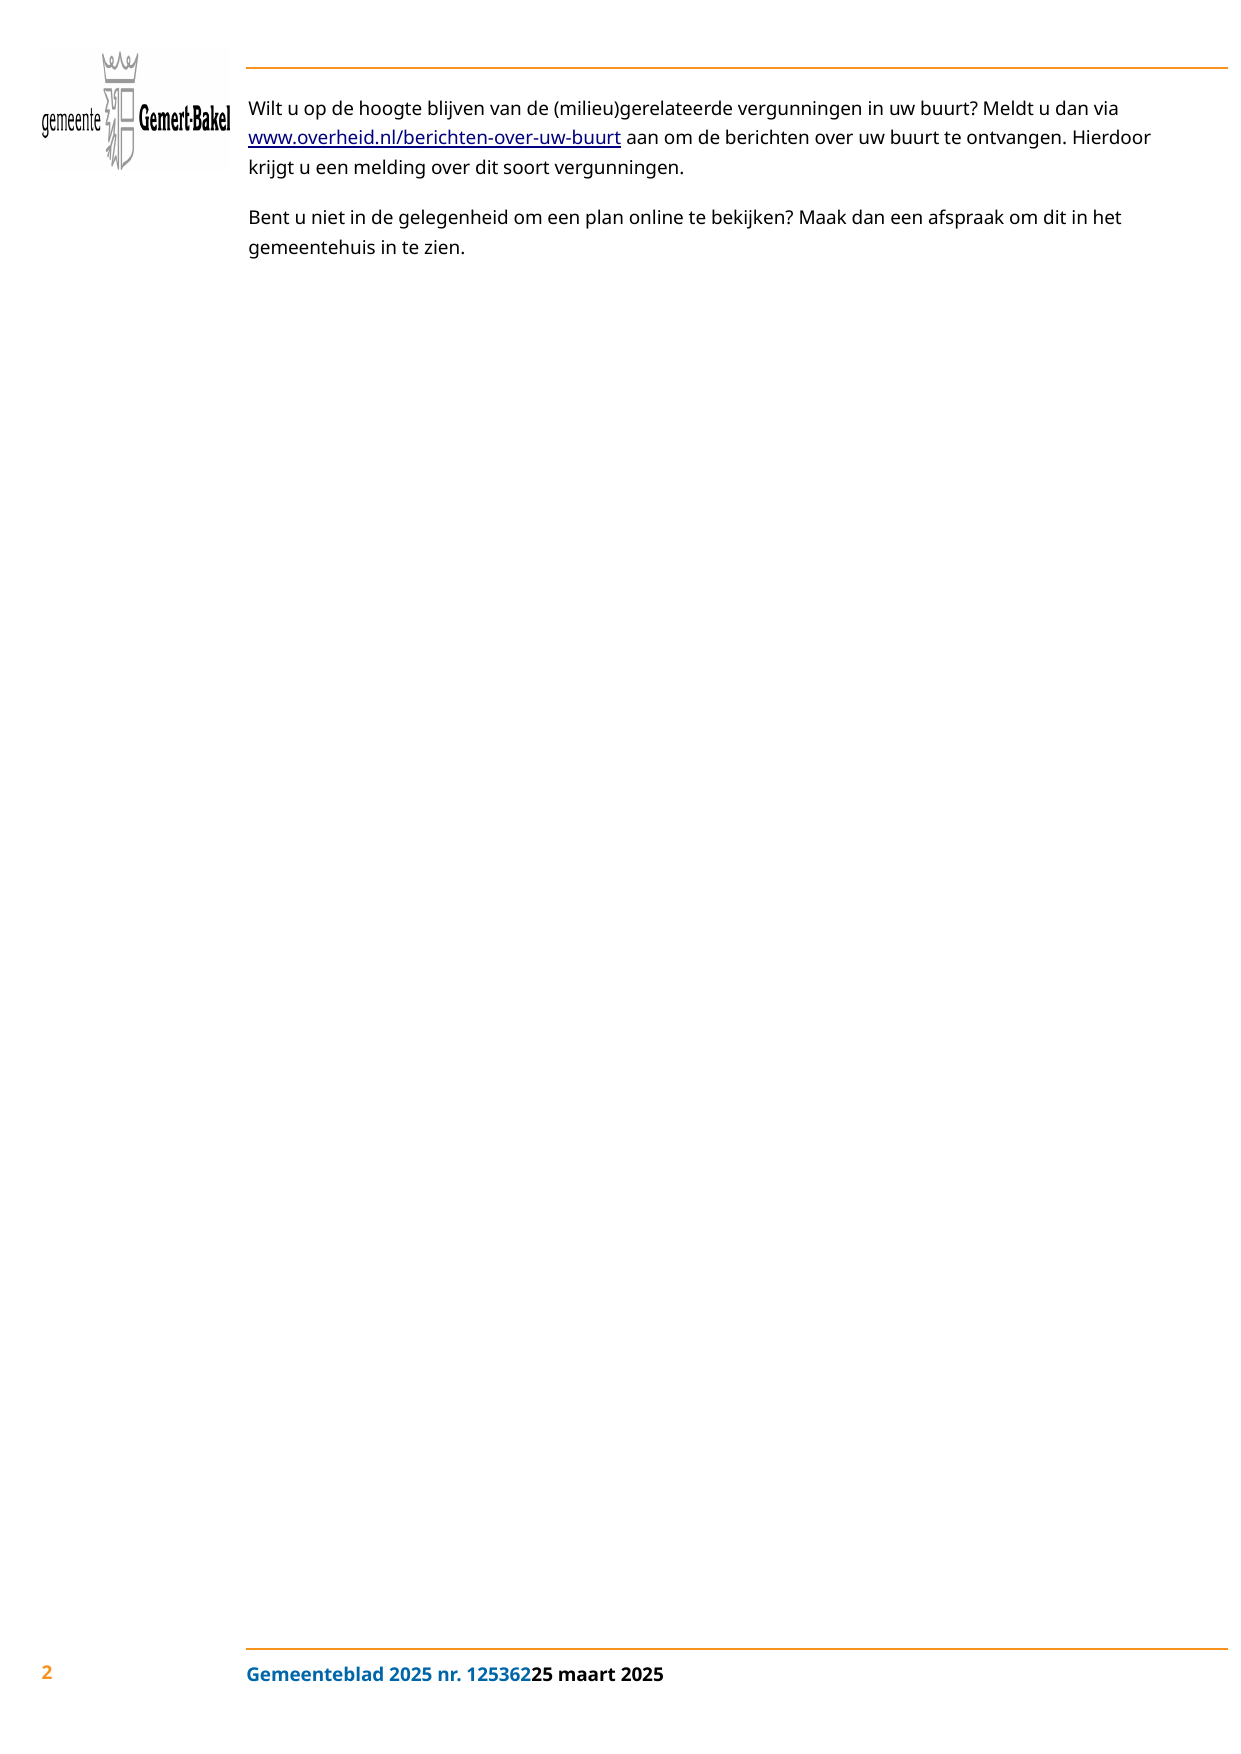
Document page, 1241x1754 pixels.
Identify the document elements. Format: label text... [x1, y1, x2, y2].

picture [41, 47, 231, 172]
text Bent u niet in de gelegenheid om een plan online te bekijken? Maak dan een afspraak om dit in het gemeentehuis in te zien. [248, 204, 1152, 260]
text Wilt u op de hoogte blijven van de (milieu)gerelateerde vergunningen in uw buurt? Meldt u dan via www.overheid.nl/berichten-over-uw-buurt aan om de berichten over uw buurt te ontvangen. Hierdoor krijgt u een melding over dit soort vergunningen. [248, 95, 1152, 180]
